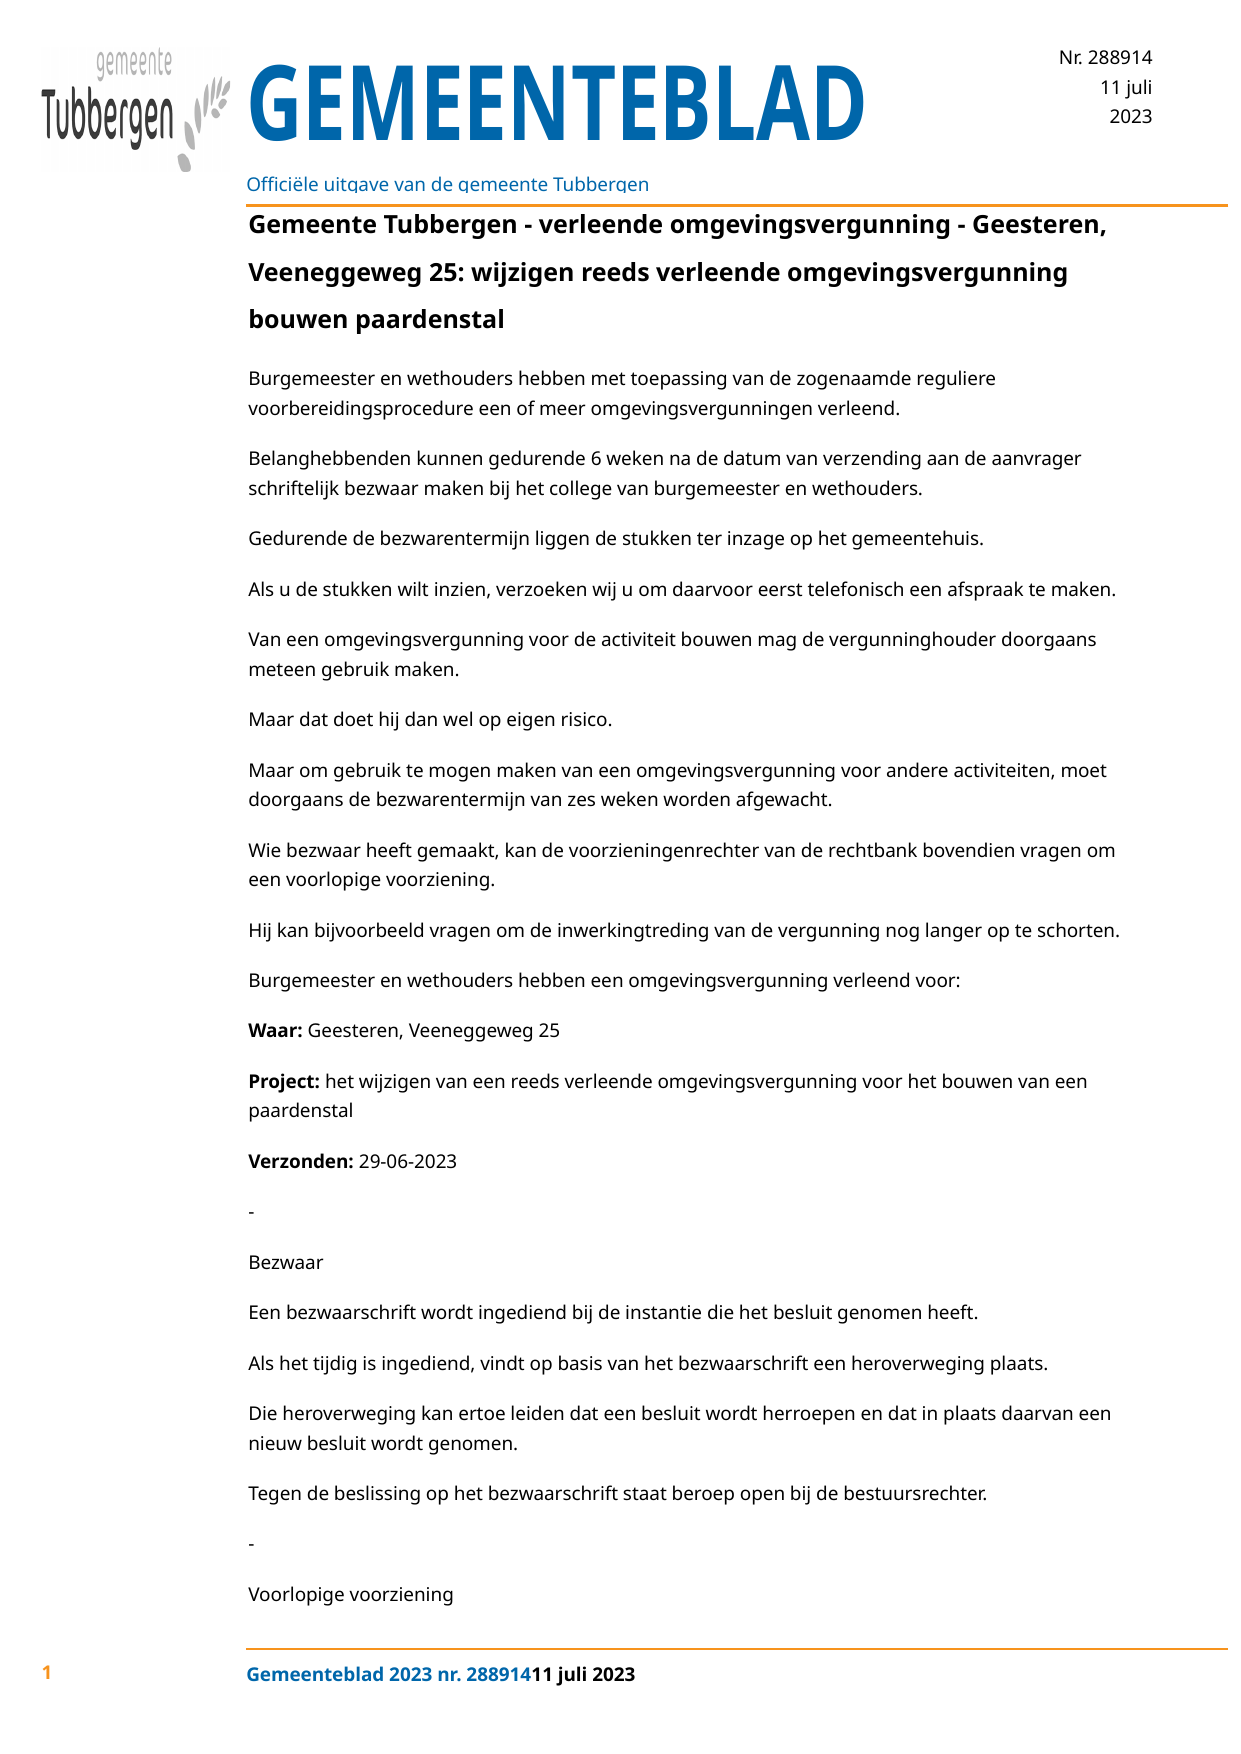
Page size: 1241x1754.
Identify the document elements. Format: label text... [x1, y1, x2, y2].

text Bezwaar [248, 1249, 1152, 1274]
text Van een omgevingsvergunning voor de activiteit bouwen mag de vergunninghouder doorgaans meteen gebruik maken. [248, 626, 1152, 682]
text Gemeente Tubbergen - verleende omgevingsvergunning - Geesteren, Veeneggeweg 25: wijzigen reeds verleende omgevingsvergunning bouwen paardenstal [248, 207, 1152, 336]
text Waar: Geesteren, Veeneggeweg 25 [248, 1018, 1152, 1043]
text Belanghebbenden kunnen gedurende 6 weken na de datum van verzending aan de aanvrager schriftelijk bezwaar maken bij het college van burgemeester en wethouders. [248, 446, 1152, 501]
text Die heroverweging kan ertoe leiden dat een besluit wordt herroepen en dat in plaats daarvan een nieuw besluit wordt genomen. [248, 1400, 1152, 1455]
text Burgemeester en wethouders hebben een omgevingsvergunning verleend voor: [248, 967, 1152, 993]
text - [248, 1531, 1152, 1556]
text Maar dat doet hij dan wel op eigen risico. [248, 706, 1152, 732]
text Hij kan bijvoorbeeld vragen om de inwerkingtreding van de vergunning nog langer op te schorten. [248, 917, 1152, 942]
text Verzonden: 29-06-2023 [248, 1148, 1152, 1174]
text Een bezwaarschrift wordt ingediend bij de instantie die het besluit genomen heeft. [248, 1299, 1152, 1325]
text Maar om gebruik te mogen maken van een omgevingsvergunning voor andere activiteiten, moet doorgaans de bezwarentermijn van zes weken worden afgewacht. [248, 757, 1152, 812]
text Wie bezwaar heeft gemaakt, kan de voorzieningenrechter van de rechtbank bovendien vragen om een voorlopige voorziening. [248, 837, 1152, 892]
text Als het tijdig is ingediend, vindt op basis van het bezwaarschrift een heroverweging plaats. [248, 1350, 1152, 1375]
text Als u de stukken wilt inzien, verzoeken wij u om daarvoor eerst telefonisch een afspraak te maken. [248, 576, 1152, 602]
text Tegen de beslissing op het bezwaarschrift staat beroep open bij de bestuursrechter. [248, 1480, 1152, 1506]
text Voorlopige voorziening [248, 1581, 1152, 1607]
picture [41, 47, 231, 172]
text Project: het wijzigen van een reeds verleende omgevingsvergunning voor het bouwen van een paardenstal [248, 1068, 1152, 1123]
text Burgemeester en wethouders hebben met toepassing van de zogenaamde reguliere voorbereidingsprocedure een of meer omgevingsvergunningen verleend. [248, 366, 1152, 421]
text - [248, 1198, 1152, 1224]
text Gedurende de bezwarentermijn liggen de stukken ter inzage op het gemeentehuis. [248, 526, 1152, 551]
